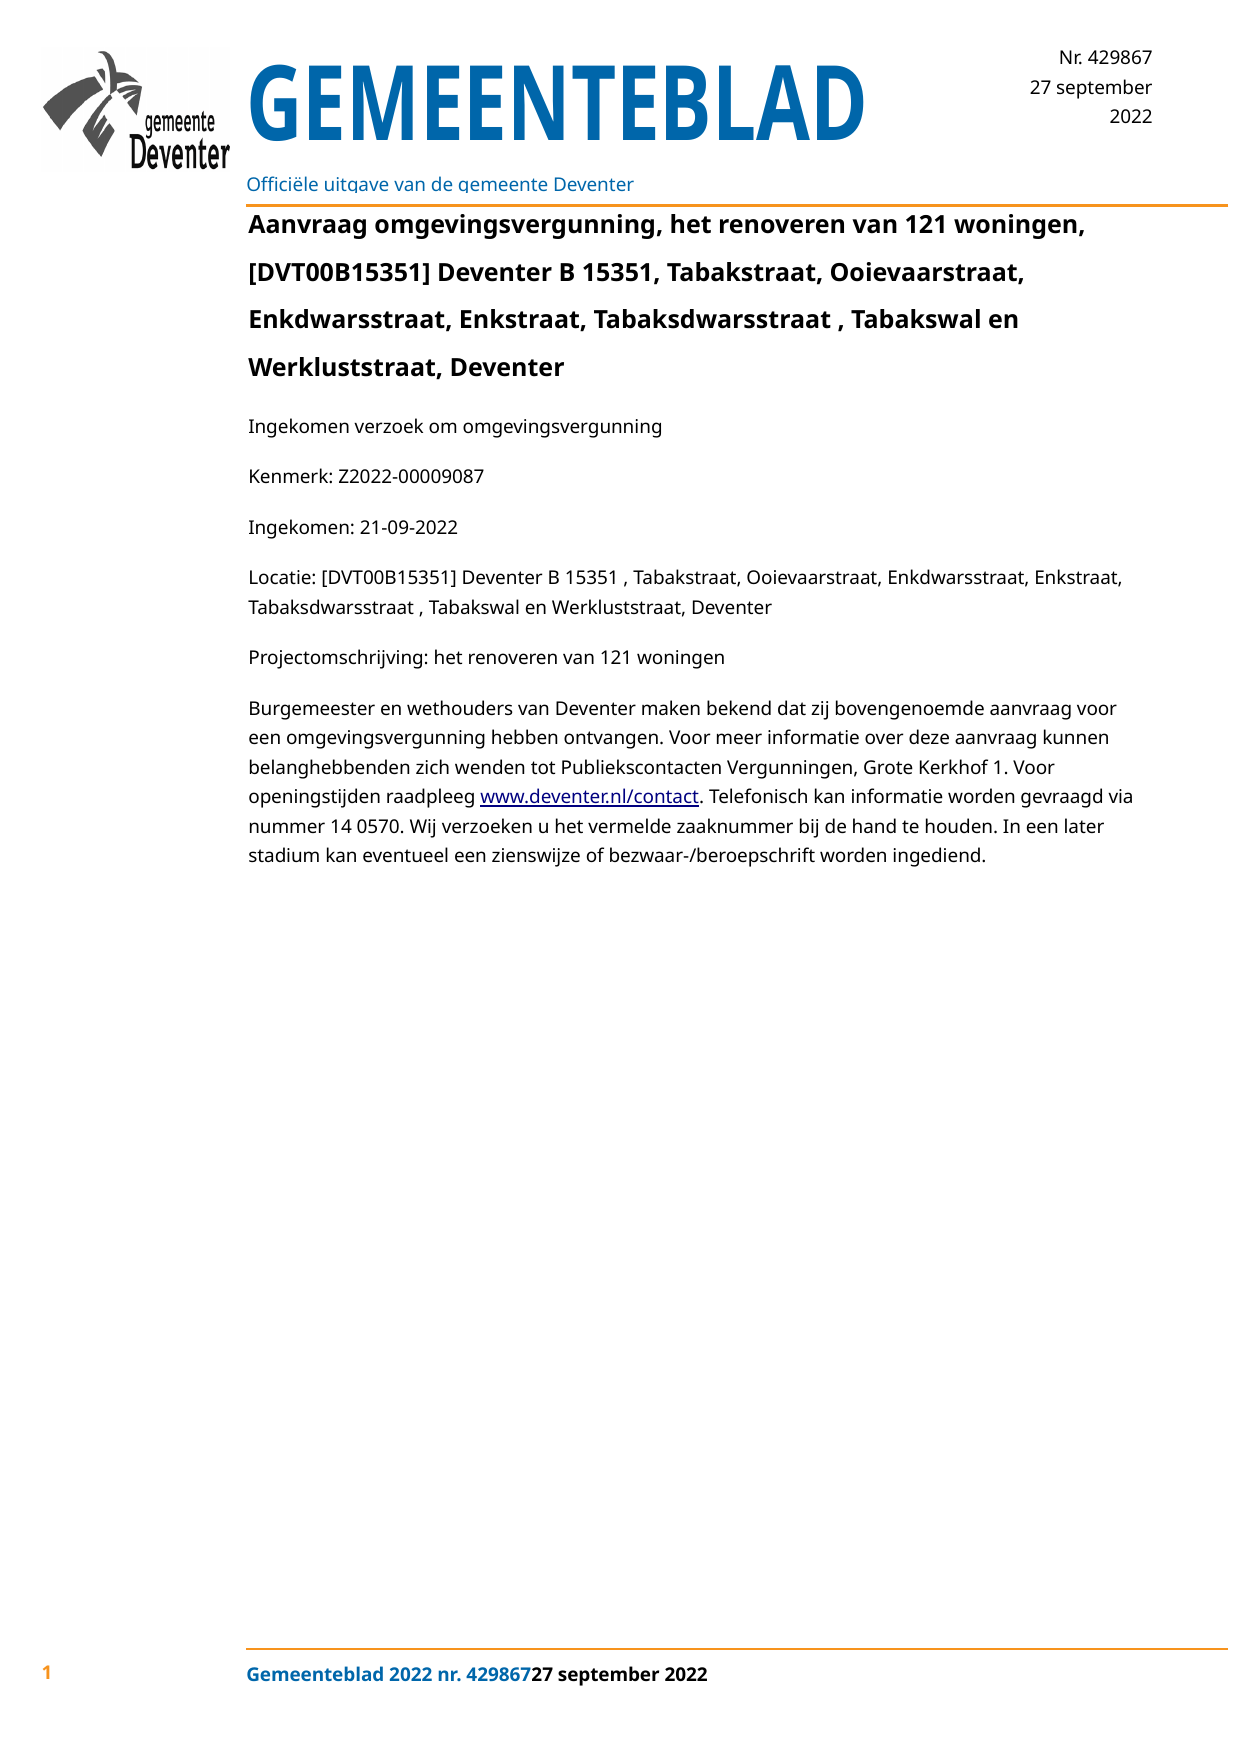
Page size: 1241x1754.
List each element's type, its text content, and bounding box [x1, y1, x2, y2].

text Burgemeester en wethouders van Deventer maken bekend dat zij bovengenoemde aanvraag voor een omgevingsvergunning hebben ontvangen. Voor meer informatie over deze aanvraag kunnen belanghebbenden zich wenden tot Publiekscontacten Vergunningen, Grote Kerkhof 1. Voor openingstijden raadpleeg www.deventer.nl/contact. Telefonisch kan informatie worden gevraagd via nummer 14 0570. Wij verzoeken u het vermelde zaaknummer bij de hand te houden. In een later stadium kan eventueel een zienswijze of bezwaar-/beroepschrift worden ingediend. [248, 695, 1152, 868]
text Aanvraag omgevingsvergunning, het renoveren van 121 woningen, [DVT00B15351] Deventer B 15351, Tabakstraat, Ooievaarstraat, Enkdwarsstraat, Enkstraat, Tabaksdwarsstraat , Tabakswal en Werkluststraat, Deventer [248, 207, 1152, 384]
picture [41, 47, 231, 172]
text Ingekomen: 21-09-2022 [248, 514, 1152, 540]
text Projectomschrijving: het renoveren van 121 woningen [248, 644, 1152, 670]
text Ingekomen verzoek om omgevingsvergunning [248, 413, 1152, 439]
text Kenmerk: Z2022-00009087 [248, 463, 1152, 489]
text Locatie: [DVT00B15351] Deventer B 15351 , Tabakstraat, Ooievaarstraat, Enkdwarsstraat, Enkstraat, Tabaksdwarsstraat , Tabakswal en Werkluststraat, Deventer [248, 564, 1152, 620]
